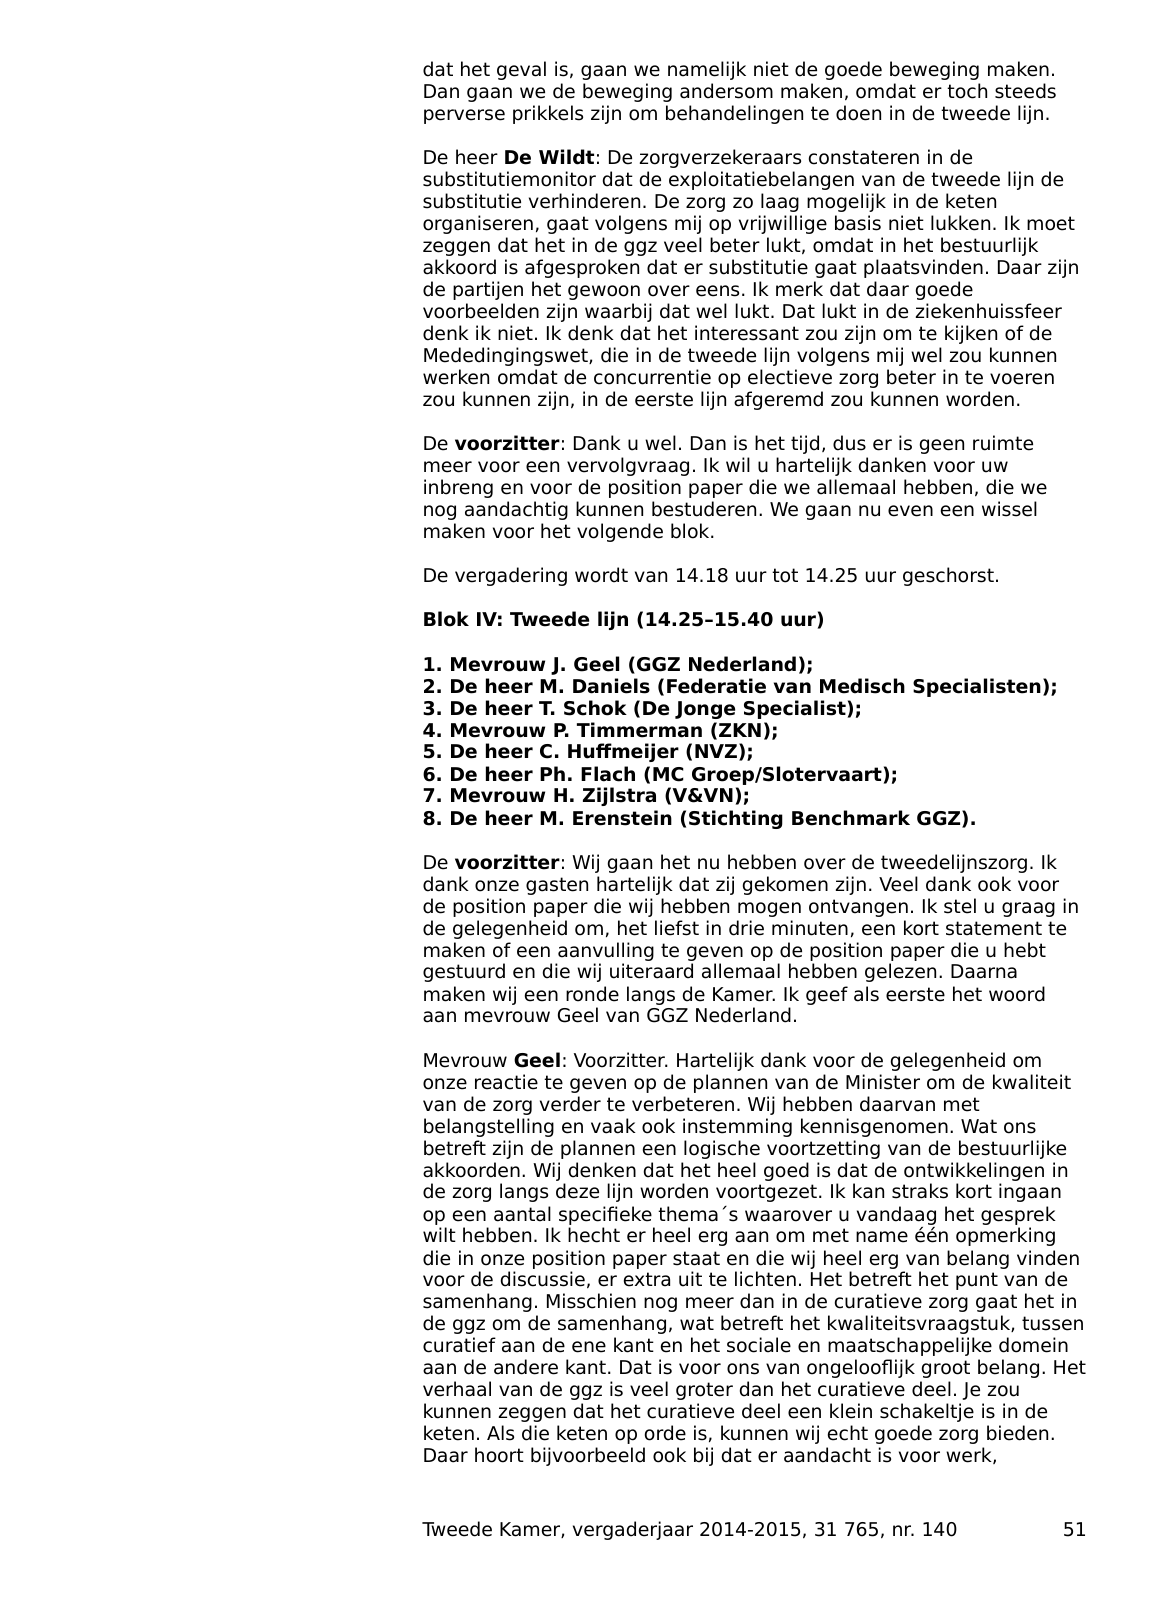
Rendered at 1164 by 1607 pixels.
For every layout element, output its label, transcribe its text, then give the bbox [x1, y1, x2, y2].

text Mevrouw Geel: Voorzitter. Hartelijk dank voor de gelegenheid om onze reactie te geven op de plannen van de Minister om de kwaliteit van de zorg verder te verbeteren. Wij hebben daarvan met belangstelling en vaak ook instemming kennisgenomen. Wat ons betreft zijn de plannen een logische voortzetting van de bestuurlijke akkoorden. Wij denken dat het heel goed is dat de ontwikkelingen in de zorg langs deze lijn worden voortgezet. Ik kan straks kort ingaan op een aantal specifieke thema´s waarover u vandaag het gesprek wilt hebben. Ik hecht er heel erg aan om met name één opmerking die in onze position paper staat en die wij heel erg van belang vinden voor de discussie, er extra uit te lichten. Het betreft het punt van de samenhang. Misschien nog meer dan in de curatieve zorg gaat het in de ggz om de samenhang, wat betreft het kwaliteitsvraagstuk, tussen curatief aan de ene kant en het sociale en maatschappelijke domein aan de andere kant. Dat is voor ons van ongelooflijk groot belang. Het verhaal van de ggz is veel groter dan het curatieve deel. Je zou kunnen zeggen dat het curatieve deel een klein schakeltje is in de keten. Als die keten op orde is, kunnen wij echt goede zorg bieden. Daar hoort bijvoorbeeld ook bij dat er aandacht is voor werk, [422, 1049, 1087, 1467]
text 5. De heer C. Huffmeijer (NVZ); [422, 741, 1087, 763]
text 8. De heer M. Erenstein (Stichting Benchmark GGZ). [422, 807, 1087, 829]
text 4. Mevrouw P. Timmerman (ZKN); [422, 719, 1087, 741]
subtitle Blok IV: Tweede lijn (14.25–15.40 uur) [422, 609, 1087, 631]
text 1. Mevrouw J. Geel (GGZ Nederland); [422, 653, 1087, 676]
text 6. De heer Ph. Flach (MC Groep/Slotervaart); [422, 763, 1087, 785]
text De voorzitter: Dank u wel. Dan is het tijd, dus er is geen ruimte meer voor een vervolgvraag. Ik wil u hartelijk danken voor uw inbreng en voor de position paper die we allemaal hebben, die we nog aandachtig kunnen bestuderen. We gaan nu even een wissel maken voor het volgende blok. [422, 433, 1087, 543]
text 2. De heer M. Daniels (Federatie van Medisch Specialisten); [422, 676, 1087, 697]
text dat het geval is, gaan we namelijk niet de goede beweging maken. Dan gaan we de beweging andersom maken, omdat er toch steeds perverse prikkels zijn om behandelingen te doen in de tweede lijn. [422, 59, 1087, 125]
text De heer De Wildt: De zorgverzekeraars constateren in de substitutiemonitor dat de exploitatiebelangen van de tweede lijn de substitutie verhinderen. De zorg zo laag mogelijk in de keten organiseren, gaat volgens mij op vrijwillige basis niet lukken. Ik moet zeggen dat het in de ggz veel beter lukt, omdat in het bestuurlijk akkoord is afgesproken dat er substitutie gaat plaatsvinden. Daar zijn de partijen het gewoon over eens. Ik merk dat daar goede voorbeelden zijn waarbij dat wel lukt. Dat lukt in de ziekenhuissfeer denk ik niet. Ik denk dat het interessant zou zijn om te kijken of de Mededingingswet, die in de tweede lijn volgens mij wel zou kunnen werken omdat de concurrentie op electieve zorg beter in te voeren zou kunnen zijn, in de eerste lijn afgeremd zou kunnen worden. [422, 147, 1087, 411]
text 7. Mevrouw H. Zijlstra (V&VN); [422, 785, 1087, 807]
text 3. De heer T. Schok (De Jonge Specialist); [422, 697, 1087, 719]
text De vergadering wordt van 14.18 uur tot 14.25 uur geschorst. [422, 565, 1087, 587]
text De voorzitter: Wij gaan het nu hebben over de tweedelijnszorg. Ik dank onze gasten hartelijk dat zij gekomen zijn. Veel dank ook voor de position paper die wij hebben mogen ontvangen. Ik stel u graag in de gelegenheid om, het liefst in drie minuten, een kort statement te maken of een aanvulling te geven op de position paper die u hebt gestuurd en die wij uiteraard allemaal hebben gelezen. Daarna maken wij een ronde langs de Kamer. Ik geef als eerste het woord aan mevrouw Geel van GGZ Nederland. [422, 852, 1087, 1027]
